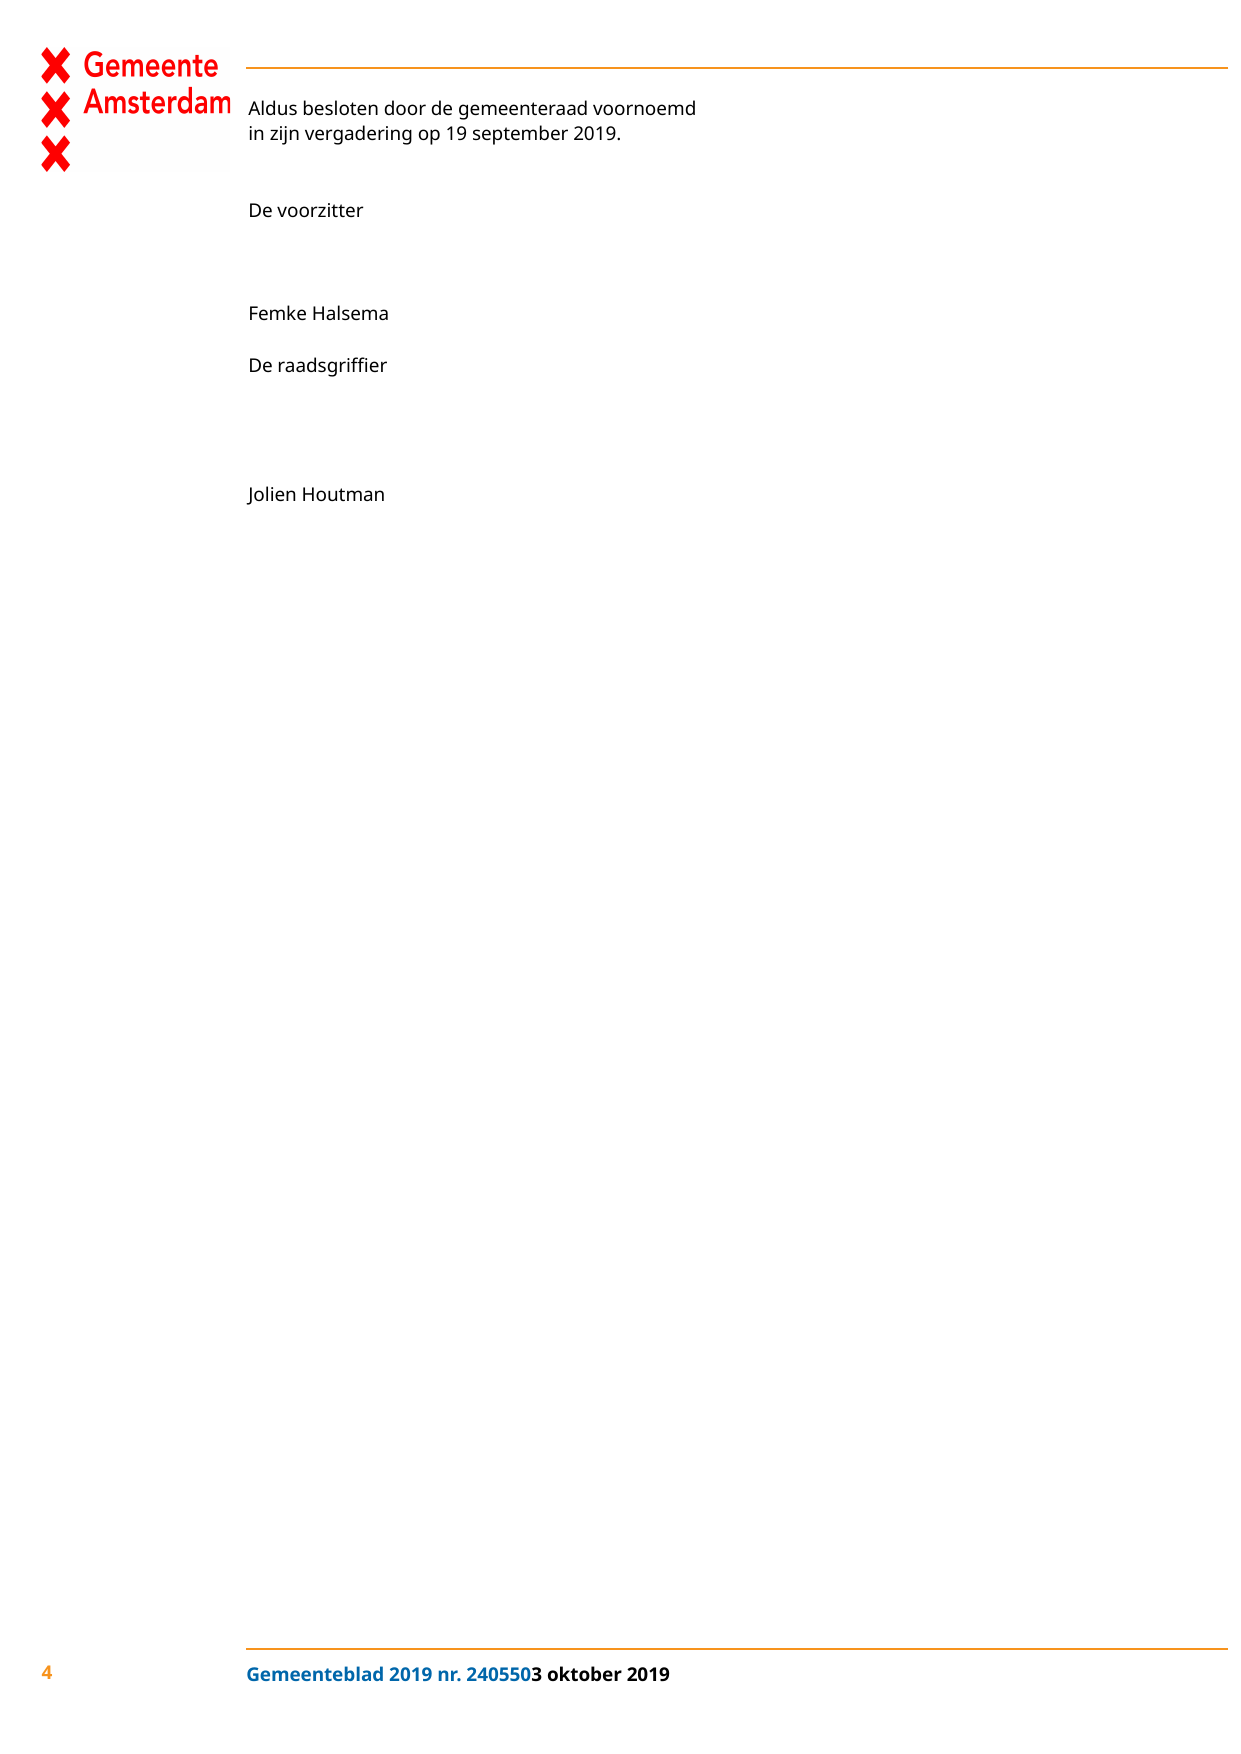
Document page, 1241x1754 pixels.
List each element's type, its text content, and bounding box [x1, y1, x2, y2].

text Aldus besloten door de gemeenteraad voornoemd [248, 95, 1152, 121]
text De voorzitter [248, 198, 1152, 223]
text Femke Halsema [248, 301, 1152, 326]
text in zijn vergadering op 19 september 2019. [248, 121, 1152, 146]
picture [41, 47, 231, 172]
text De raadsgriffier [248, 352, 1152, 378]
text Jolien Houtman [248, 481, 1152, 506]
